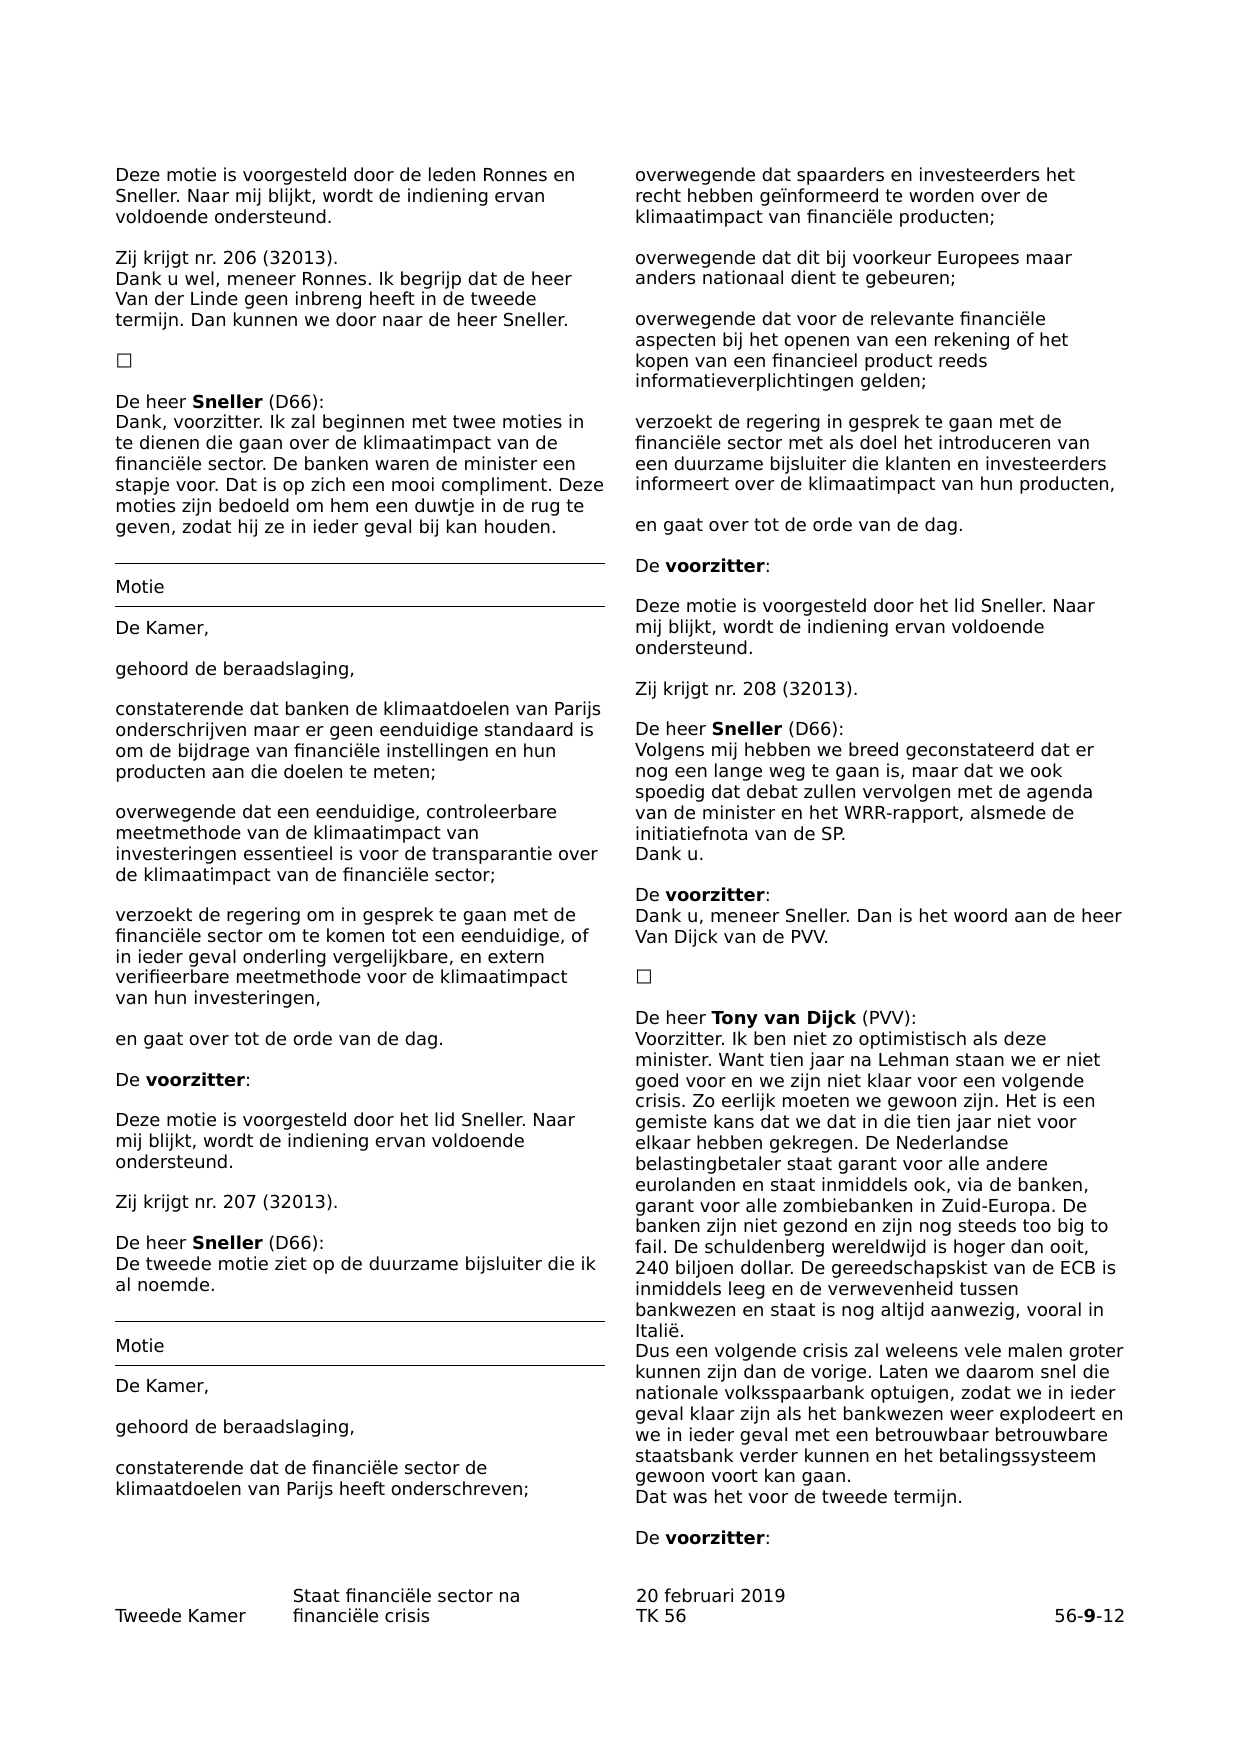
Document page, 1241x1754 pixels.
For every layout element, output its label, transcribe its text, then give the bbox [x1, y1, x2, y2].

text Dat was het voor de tweede termijn. [635, 1487, 1125, 1508]
text overwegende dat voor de relevante financiële aspecten bij het openen van een rekening of het kopen van een financieel product reeds informatieverplichtingen gelden; [635, 309, 1125, 392]
text ⬜ [635, 967, 1125, 988]
text De voorzitter: [635, 1528, 1125, 1549]
text De heer Sneller (D66): [115, 391, 605, 412]
text De heer Sneller (D66): [115, 1233, 605, 1254]
text verzoekt de regering om in gesprek te gaan met de financiële sector om te komen tot een eenduidige, of in ieder geval onderling vergelijkbare, en extern verifieerbare meetmethode voor de klimaatimpact van hun investeringen, [115, 905, 605, 1009]
text Motie [115, 1335, 605, 1356]
text overwegende dat spaarders en investeerders het recht hebben geïnformeerd te worden over de klimaatimpact van financiële producten; [635, 165, 1125, 227]
text Dus een volgende crisis zal weleens vele malen groter kunnen zijn dan de vorige. Laten we daarom snel die nationale volksspaarbank optuigen, zodat we in ieder geval klaar zijn als het bankwezen weer explodeert en we in ieder geval met een betrouwbaar betrouwbare staatsbank verder kunnen en het betalingssysteem gewoon voort kan gaan. [635, 1341, 1125, 1487]
text constaterende dat de financiële sector de klimaatdoelen van Parijs heeft onderschreven; [115, 1458, 605, 1499]
text en gaat over tot de orde van de dag. [115, 1029, 605, 1049]
text Deze motie is voorgesteld door de leden Ronnes en Sneller. Naar mij blijkt, wordt de indiening ervan voldoende ondersteund. [115, 165, 605, 227]
text De voorzitter: [635, 885, 1125, 906]
text De tweede motie ziet op de duurzame bijsluiter die ik al noemde. [115, 1254, 605, 1296]
text Dank, voorzitter. Ik zal beginnen met twee moties in te dienen die gaan over de klimaatimpact van de financiële sector. De banken waren de minister een stapje voor. Dat is op zich een mooi compliment. Deze moties zijn bedoeld om hem een duwtje in de rug te geven, zodat hij ze in ieder geval bij kan houden. [115, 412, 605, 537]
text overwegende dat een eenduidige, controleerbare meetmethode van de klimaatimpact van investeringen essentieel is voor de transparantie over de klimaatimpact van de financiële sector; [115, 802, 605, 885]
text en gaat over tot de orde van de dag. [635, 515, 1125, 536]
text Volgens mij hebben we breed geconstateerd dat er nog een lange weg te gaan is, maar dat we ook spoedig dat debat zullen vervolgen met de agenda van de minister en het WRR-rapport, alsmede de initiatiefnota van de SP. [635, 740, 1125, 844]
text Dank u, meneer Sneller. Dan is het woord aan de heer Van Dijck van de PVV. [635, 906, 1125, 947]
text constaterende dat banken de klimaatdoelen van Parijs onderschrijven maar er geen eenduidige standaard is om de bijdrage van financiële instellingen en hun producten aan die doelen te meten; [115, 699, 605, 782]
text Zij krijgt nr. 208 (32013). [635, 678, 1125, 699]
text gehoord de beraadslaging, [115, 658, 605, 679]
text Deze motie is voorgesteld door het lid Sneller. Naar mij blijkt, wordt de indiening ervan voldoende ondersteund. [635, 596, 1125, 658]
text Deze motie is voorgesteld door het lid Sneller. Naar mij blijkt, wordt de indiening ervan voldoende ondersteund. [115, 1110, 605, 1172]
text Dank u wel, meneer Ronnes. Ik begrijp dat de heer Van der Linde geen inbreng heeft in de tweede termijn. Dan kunnen we door naar de heer Sneller. [115, 268, 605, 331]
text verzoekt de regering in gesprek te gaan met de financiële sector met als doel het introduceren van een duurzame bijsluiter die klanten en investeerders informeert over de klimaatimpact van hun producten, [635, 412, 1125, 495]
text Zij krijgt nr. 206 (32013). [115, 247, 605, 268]
text De heer Sneller (D66): [635, 719, 1125, 740]
text Motie [115, 577, 605, 598]
text De Kamer, [115, 1376, 605, 1397]
text De voorzitter: [115, 1069, 605, 1090]
text Voorzitter. Ik ben niet zo optimistisch als deze minister. Want tien jaar na Lehman staan we er niet goed voor en we zijn niet klaar voor een volgende crisis. Zo eerlijk moeten we gewoon zijn. Het is een gemiste kans dat we dat in die tien jaar niet voor elkaar hebben gekregen. De Nederlandse belastingbetaler staat garant voor alle andere eurolanden en staat inmiddels ook, via de banken, garant voor alle zombiebanken in Zuid-Europa. De banken zijn niet gezond en zijn nog steeds too big to fail. De schuldenberg wereldwijd is hoger dan ooit, 240 biljoen dollar. De gereedschapskist van de ECB is inmiddels leeg en de verwevenheid tussen bankwezen en staat is nog altijd aanwezig, vooral in Italië. [635, 1029, 1125, 1341]
text ⬜ [115, 351, 605, 371]
text De Kamer, [115, 618, 605, 638]
text De heer Tony van Dijck (PVV): [635, 1008, 1125, 1029]
text gehoord de beraadslaging, [115, 1417, 605, 1438]
text Dank u. [635, 844, 1125, 865]
text Zij krijgt nr. 207 (32013). [115, 1192, 605, 1213]
text overwegende dat dit bij voorkeur Europees maar anders nationaal dient te gebeuren; [635, 247, 1125, 289]
text De voorzitter: [635, 556, 1125, 576]
